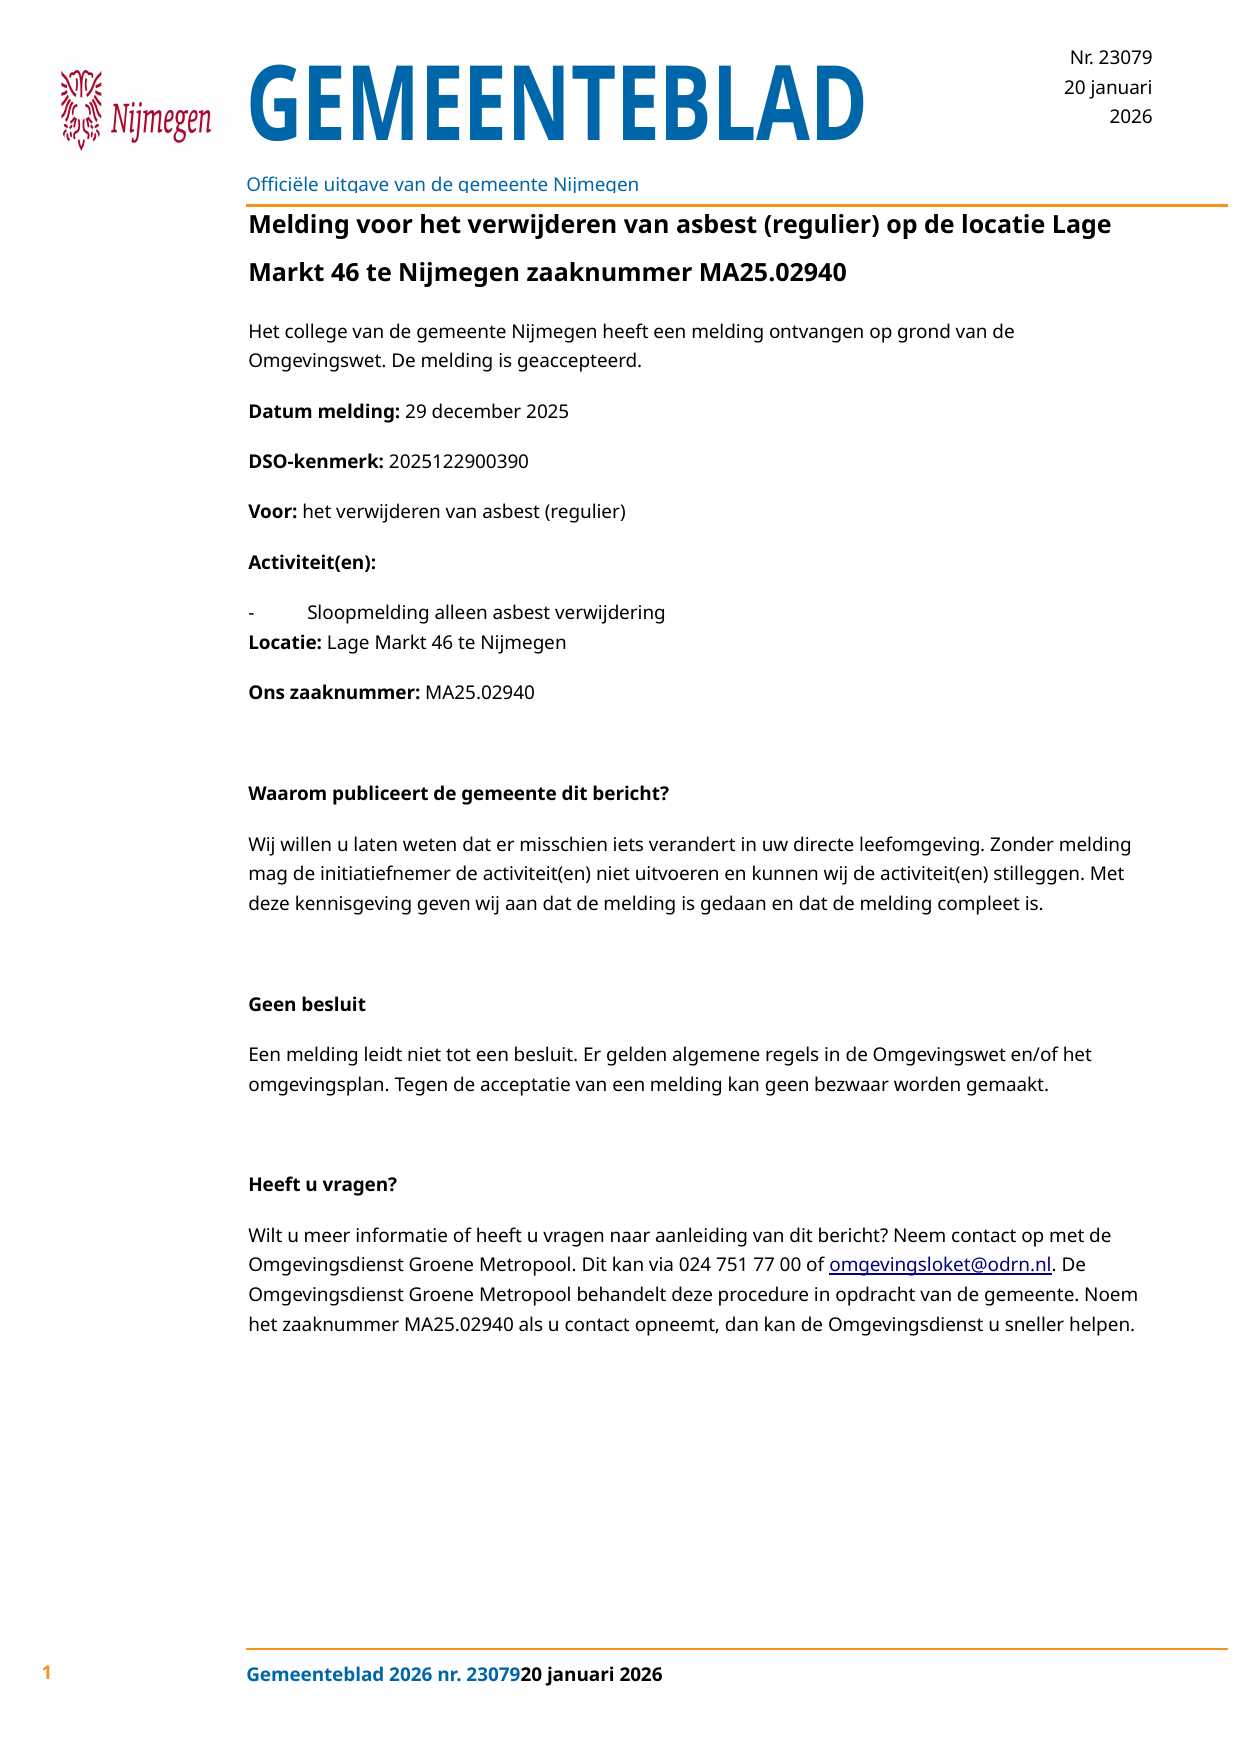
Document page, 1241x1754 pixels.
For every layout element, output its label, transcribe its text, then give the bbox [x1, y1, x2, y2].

text Heeft u vragen? [248, 1172, 1152, 1197]
text Wilt u meer informatie of heeft u vragen naar aanleiding van dit bericht? Neem contact op met de Omgevingsdienst Groene Metropool. Dit kan via 024 751 77 00 of omgevingsloket@odrn.nl. De Omgevingsdienst Groene Metropool behandelt deze procedure in opdracht van de gemeente. Noem het zaaknummer MA25.02940 als u contact opneemt, dan kan de Omgevingsdienst u sneller helpen. [248, 1222, 1152, 1337]
text Ons zaaknummer: MA25.02940 [248, 679, 1152, 705]
text Geen besluit [248, 991, 1152, 1017]
text Het college van de gemeente Nijmegen heeft een melding ontvangen op grond van de Omgevingswet. De melding is geaccepteerd. [248, 318, 1152, 373]
picture [41, 47, 231, 172]
text Voor: het verwijderen van asbest (regulier) [248, 499, 1152, 524]
text Melding voor het verwijderen van asbest (regulier) op de locatie Lage Markt 46 te Nijmegen zaaknummer MA25.02940 [248, 207, 1152, 288]
text Wij willen u laten weten dat er misschien iets verandert in uw directe leefomgeving. Zonder melding mag de initiatiefnemer de activiteit(en) niet uitvoeren en kunnen wij de activiteit(en) stilleggen. Met deze kennisgeving geven wij aan dat de melding is gedaan en dat de melding compleet is. [248, 831, 1152, 916]
text Locatie: Lage Markt 46 te Nijmegen [248, 629, 1152, 655]
text DSO-kenmerk: 2025122900390 [248, 448, 1152, 474]
text Een melding leidt niet tot een besluit. Er gelden algemene regels in de Omgevingswet en/of het omgevingsplan. Tegen de acceptatie van een melding kan geen bezwaar worden gemaakt. [248, 1041, 1152, 1097]
list Sloopmelding alleen asbest verwijdering [248, 599, 1152, 625]
text Datum melding: 29 december 2025 [248, 398, 1152, 424]
text Activiteit(en): [248, 549, 1152, 575]
text Waarom publiceert de gemeente dit bericht? [248, 780, 1152, 806]
